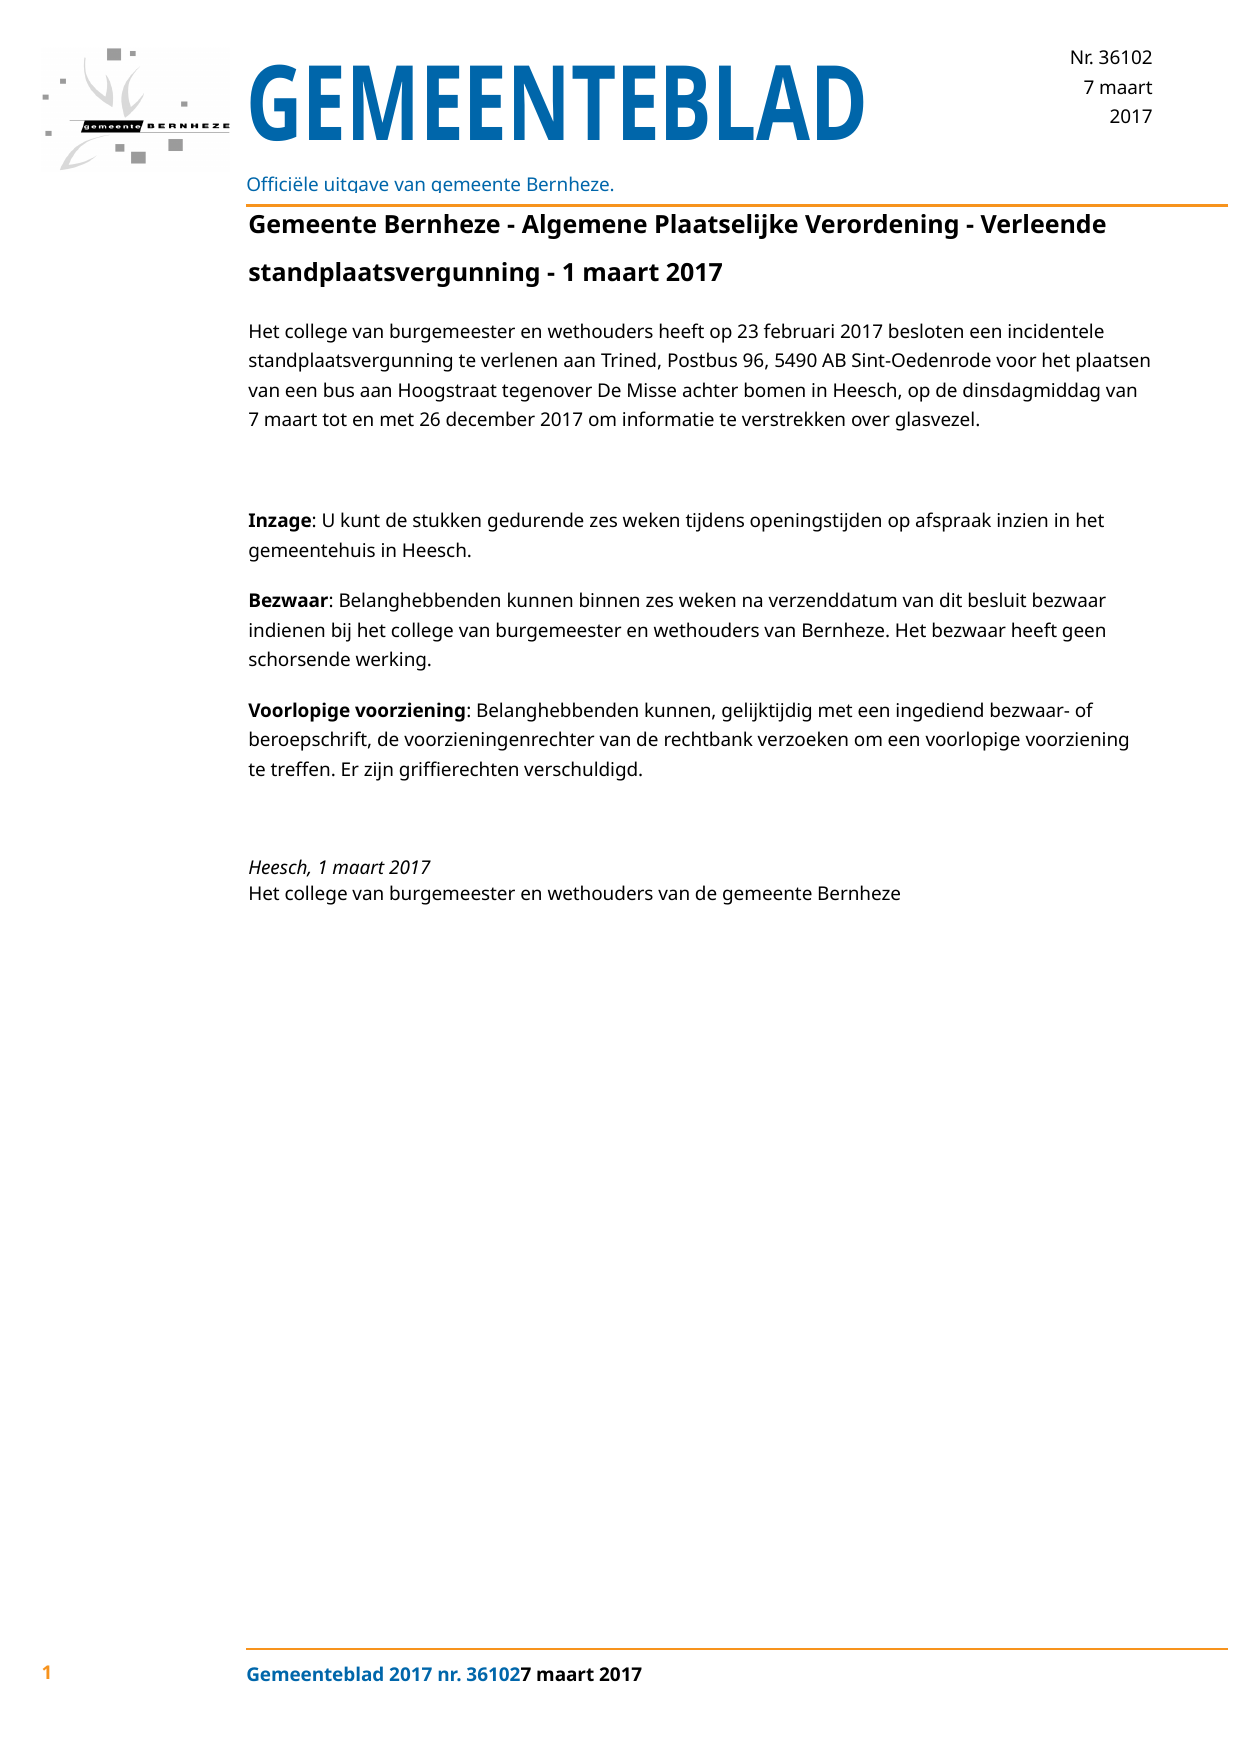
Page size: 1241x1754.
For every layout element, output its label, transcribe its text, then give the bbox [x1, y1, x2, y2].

text Inzage: U kunt de stukken gedurende zes weken tijdens openingstijden op afspraak inzien in het gemeentehuis in Heesch. [248, 507, 1152, 563]
text Gemeente Bernheze - Algemene Plaatselijke Verordening - Verleende standplaatsvergunning - 1 maart 2017 [248, 207, 1152, 288]
picture [41, 47, 231, 172]
text Voorlopige voorziening: Belanghebbenden kunnen, gelijktijdig met een ingediend bezwaar- of beroepschrift, de voorzieningenrechter van de rechtbank verzoeken om een voorlopige voorziening te treffen. Er zijn griffierechten verschuldigd. [248, 697, 1152, 782]
text Het college van burgemeester en wethouders van de gemeente Bernheze [248, 880, 1152, 906]
text Heesch, 1 maart 2017 [248, 854, 1152, 880]
text Het college van burgemeester en wethouders heeft op 23 februari 2017 besloten een incidentele standplaatsvergunning te verlenen aan Trined, Postbus 96, 5490 AB Sint-Oedenrode voor het plaatsen van een bus aan Hoogstraat tegenover De Misse achter bomen in Heesch, op de dinsdagmiddag van 7 maart tot en met 26 december 2017 om informatie te verstrekken over glasvezel. [248, 318, 1152, 432]
text Bezwaar: Belanghebbenden kunnen binnen zes weken na verzenddatum van dit besluit bezwaar indienen bij het college van burgemeester en wethouders van Bernheze. Het bezwaar heeft geen schorsende werking. [248, 587, 1152, 672]
